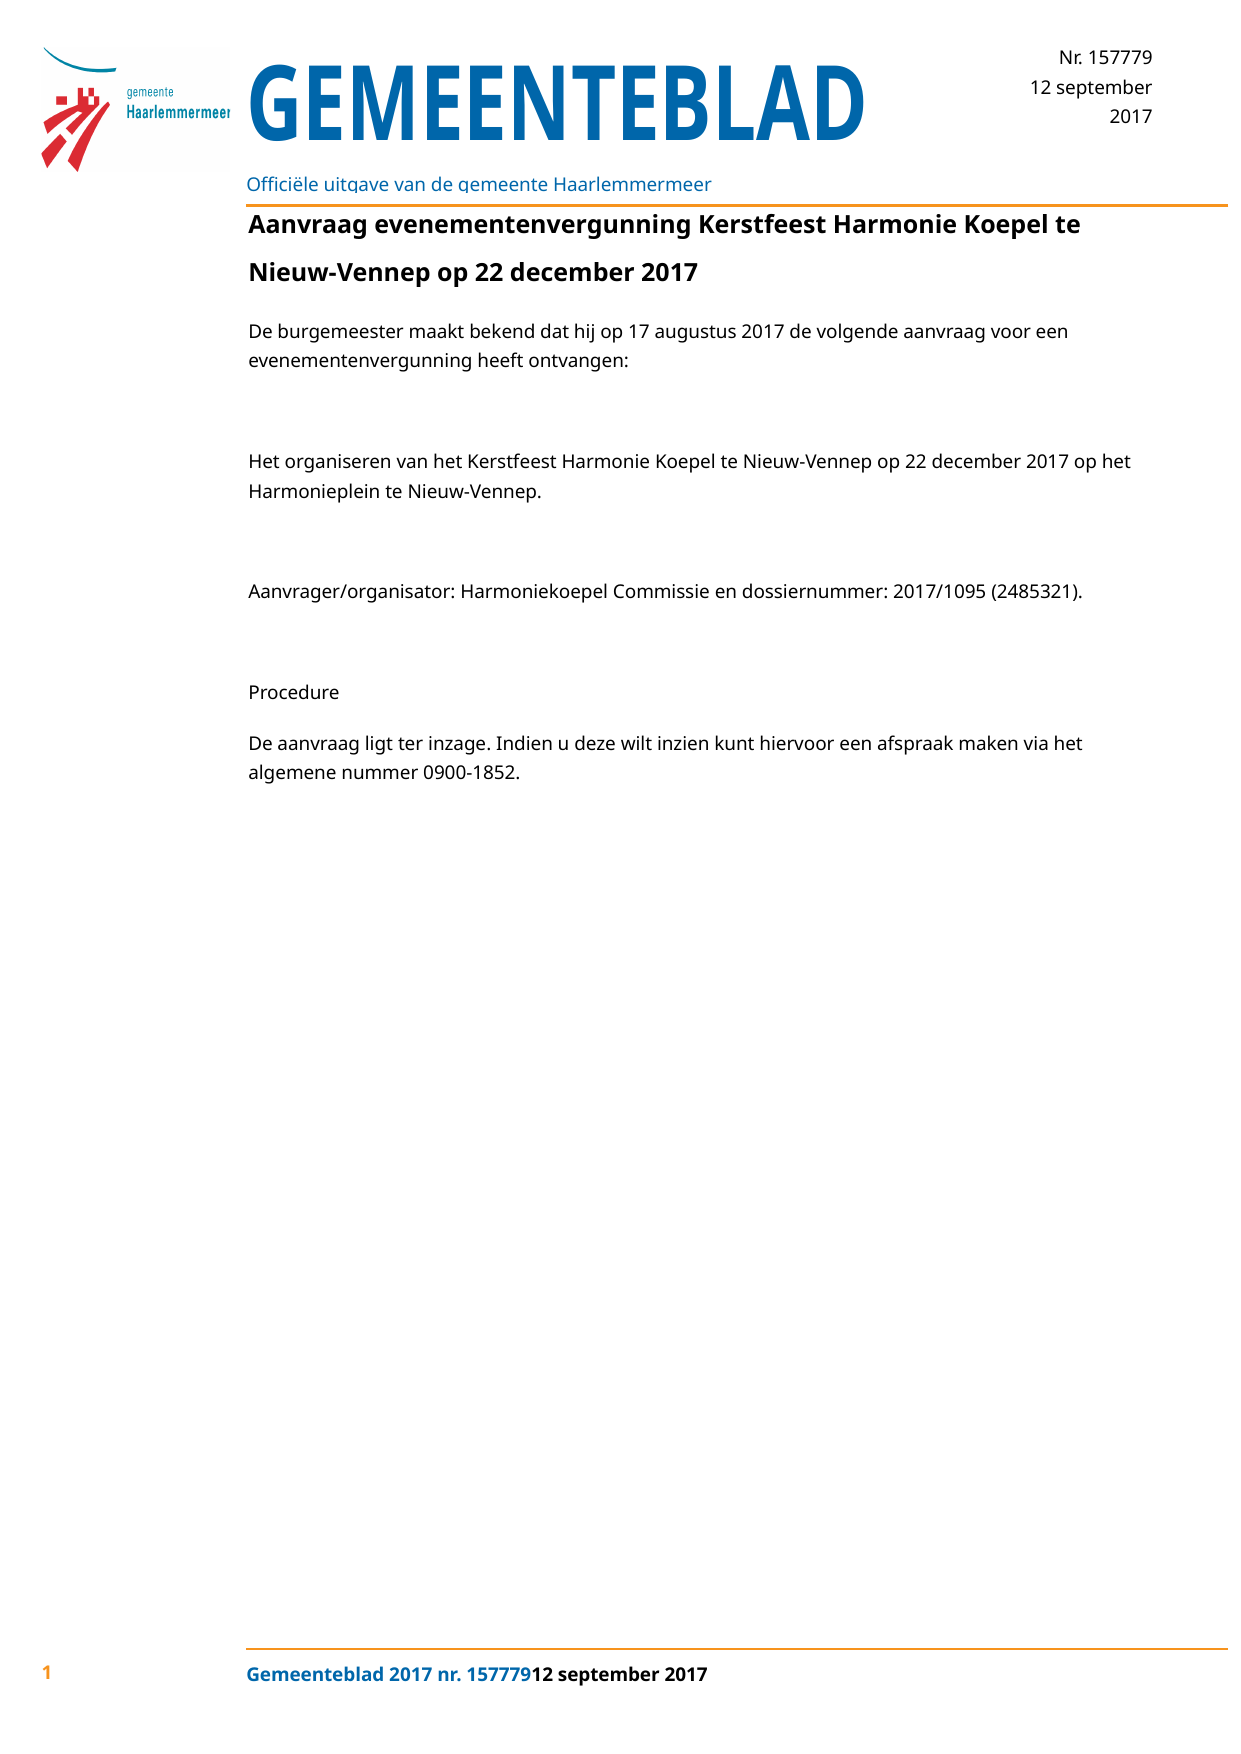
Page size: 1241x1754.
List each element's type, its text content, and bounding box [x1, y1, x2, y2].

text De aanvraag ligt ter inzage. Indien u deze wilt inzien kunt hiervoor een afspraak maken via het algemene nummer 0900-1852. [248, 730, 1152, 785]
text Aanvraag evenementenvergunning Kerstfeest Harmonie Koepel te Nieuw-Vennep op 22 december 2017 [248, 207, 1152, 288]
picture [41, 47, 231, 172]
text Het organiseren van het Kerstfeest Harmonie Koepel te Nieuw-Vennep op 22 december 2017 op het Harmonieplein te Nieuw-Vennep. [248, 448, 1152, 504]
text Procedure [248, 679, 1152, 705]
text De burgemeester maakt bekend dat hij op 17 augustus 2017 de volgende aanvraag voor een evenementenvergunning heeft ontvangen: [248, 318, 1152, 373]
text Aanvrager/organisator: Harmoniekoepel Commissie en dossiernummer: 2017/1095 (2485321). [248, 579, 1152, 604]
